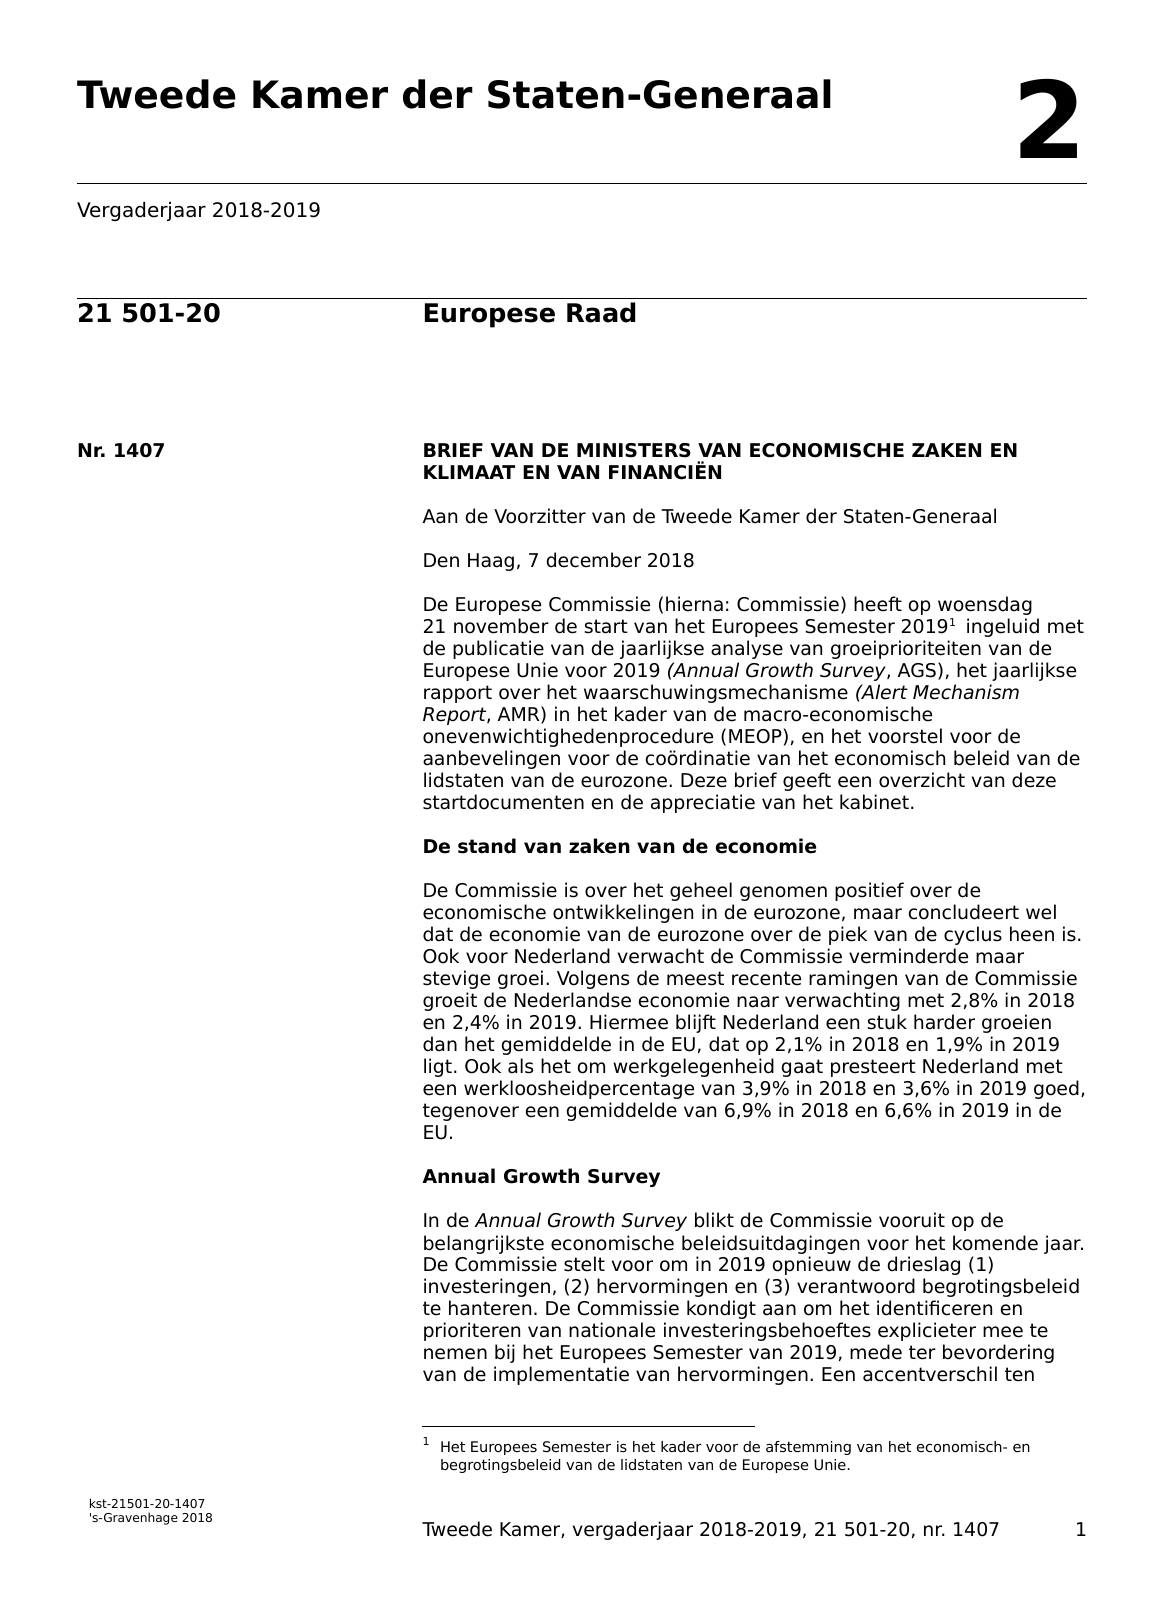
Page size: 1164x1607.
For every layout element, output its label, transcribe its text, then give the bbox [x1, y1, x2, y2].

table_cell Vergaderjaar 2018-2019 [77, 184, 1087, 298]
subtitle 21 501-20 Europese Raad [77, 299, 1087, 329]
text De Commissie is over het geheel genomen positief over de economische ontwikkelingen in de eurozone, maar concludeert wel dat de economie van de eurozone over de piek van de cyclus heen is. Ook voor Nederland verwacht de Commissie verminderde maar stevige groei. Volgens de meest recente ramingen van de Commissie groeit de Nederlandse economie naar verwachting met 2,8% in 2018 en 2,4% in 2019. Hiermee blijft Nederland een stuk harder groeien dan het gemiddelde in de EU, dat op 2,1% in 2018 en 1,9% in 2019 ligt. Ook als het om werkgelegenheid gaat presteert Nederland met een werkloosheidpercentage van 3,9% in 2018 en 3,6% in 2019 goed, tegenover een gemiddelde van 6,9% in 2018 en 6,6% in 2019 in de EU. [422, 880, 1087, 1144]
text 's-Gravenhage 2018 [88, 1511, 323, 1525]
subtitle Nr. 1407 BRIEF VAN DE MINISTERS VAN ECONOMISCHE ZAKEN EN KLIMAAT EN VAN FINANCIËN [77, 440, 1087, 484]
subtitle Annual Growth Survey [422, 1166, 1087, 1188]
table_header 2 [886, 59, 1087, 183]
text Aan de Voorzitter van de Tweede Kamer der Staten-Generaal [422, 506, 1087, 528]
text kst-21501-20-1407 [88, 1497, 323, 1511]
text De Europese Commissie (hierna: Commissie) heeft op woensdag 21 november de start van het Europees Semester 2019 ingeluid met de publicatie van de jaarlijkse analyse van groeiprioriteiten van de Europese Unie voor 2019 (Annual Growth Survey, AGS), het jaarlijkse rapport over het waarschuwingsmechanisme (Alert Mechanism Report, AMR) in het kader van de macro-economische onevenwichtighedenprocedure (MEOP), en het voorstel voor de aanbevelingen voor de coördinatie van het economisch beleid van de lidstaten van de eurozone. Deze brief geeft een overzicht van deze startdocumenten en de appreciatie van het kabinet. [422, 594, 1087, 814]
text In de Annual Growth Survey blikt de Commissie vooruit op de belangrijkste economische beleidsuitdagingen voor het komende jaar. De Commissie stelt voor om in 2019 opnieuw de drieslag (1) investeringen, (2) hervormingen en (3) verantwoord begrotingsbeleid te hanteren. De Commissie kondigt aan om het identificeren en prioriteren van nationale investeringsbehoeftes explicieter mee te nemen bij het Europees Semester van 2019, mede ter bevordering van de implementatie van hervormingen. Een accentverschil ten [422, 1210, 1087, 1386]
table_header Tweede Kamer der Staten-Generaal [77, 59, 886, 183]
text Den Haag, 7 december 2018 [422, 550, 1087, 572]
text Het Europees Semester is het kader voor de afstemming van het economisch- en begrotingsbeleid van de lidstaten van de Europese Unie. [422, 1435, 1087, 1474]
subtitle De stand van zaken van de economie [422, 836, 1087, 858]
